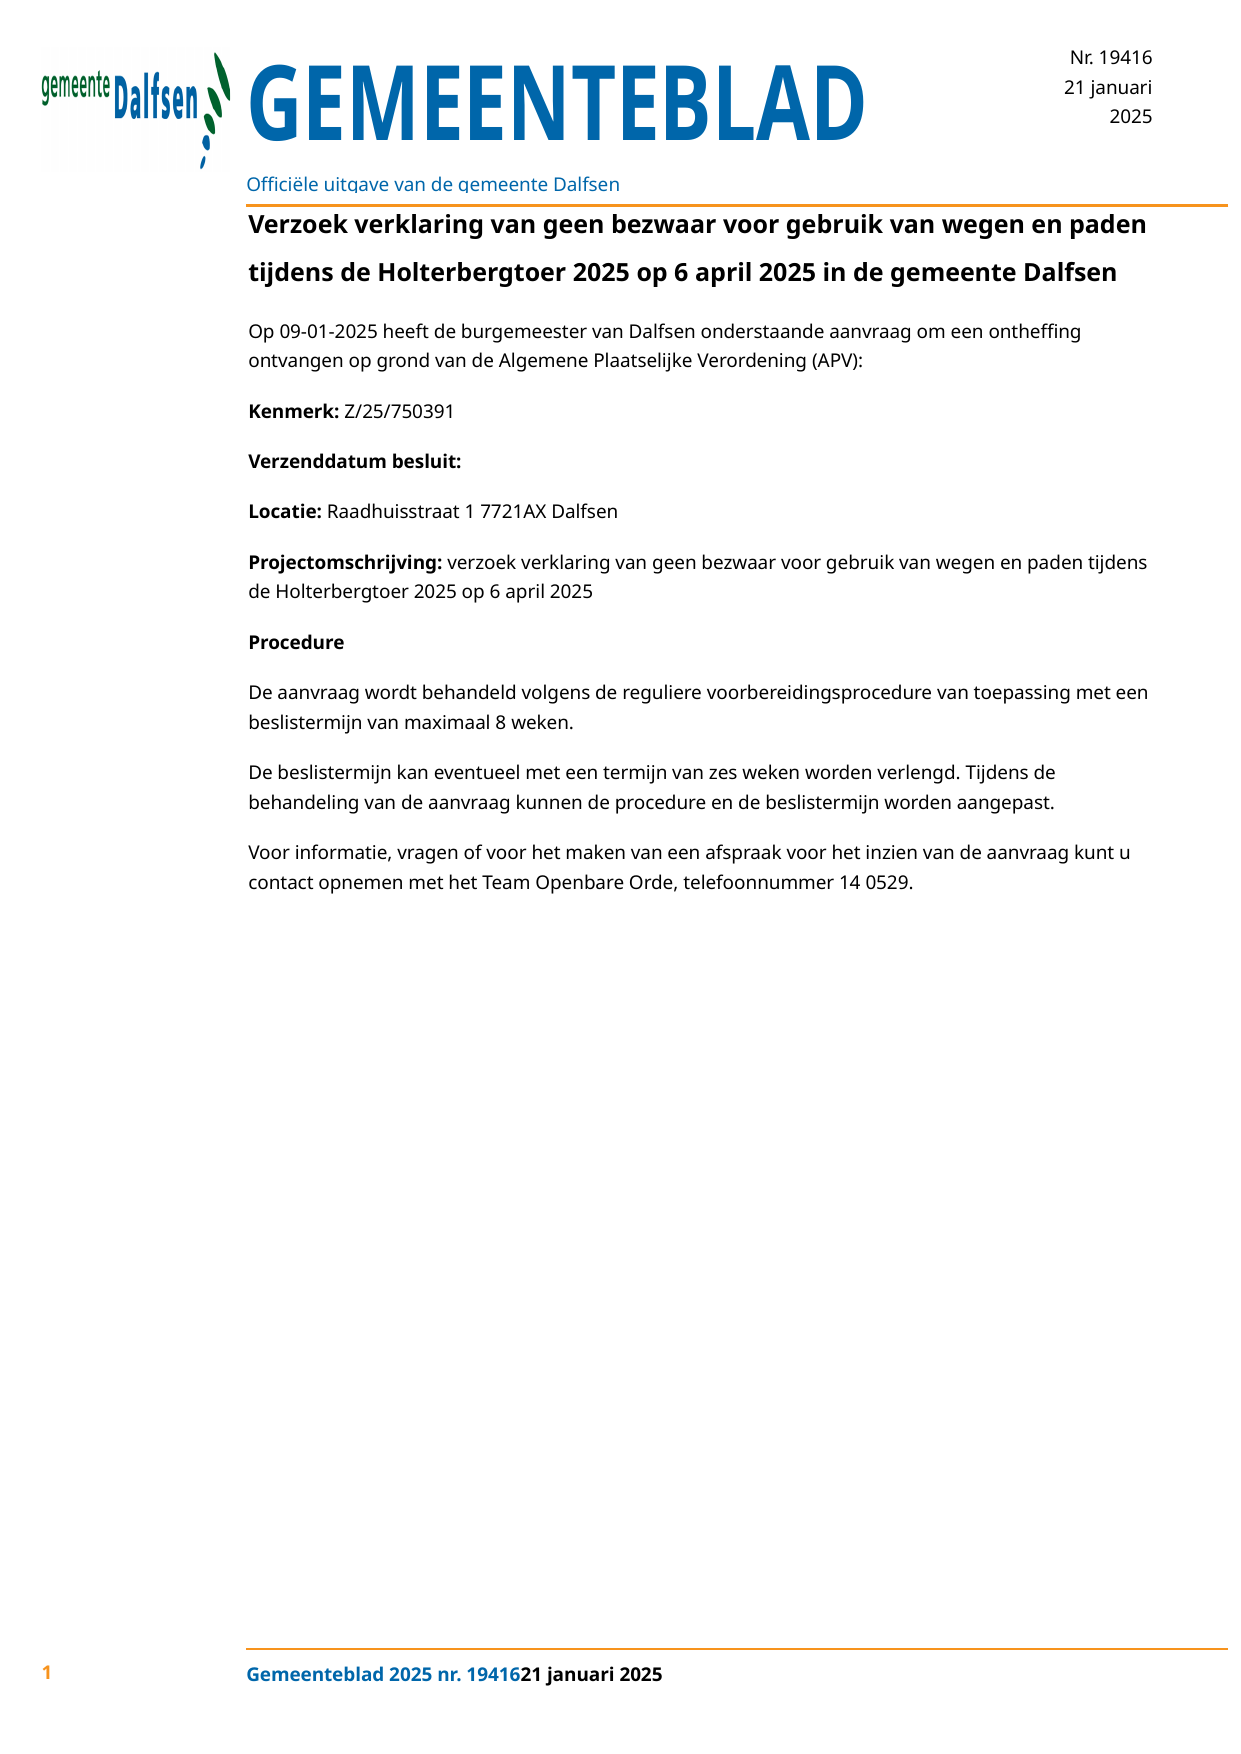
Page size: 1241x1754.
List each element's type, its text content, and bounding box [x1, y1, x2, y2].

text Projectomschrijving: verzoek verklaring van geen bezwaar voor gebruik van wegen en paden tijdens de Holterbergtoer 2025 op 6 april 2025 [248, 549, 1152, 604]
text Procedure [248, 629, 1152, 655]
text Voor informatie, vragen of voor het maken van een afspraak voor het inzien van de aanvraag kunt u contact opnemen met het Team Openbare Orde, telefoonnummer 14 0529. [248, 839, 1152, 895]
text Locatie: Raadhuisstraat 1 7721AX Dalfsen [248, 499, 1152, 524]
picture [41, 47, 231, 172]
text De beslistermijn kan eventueel met een termijn van zes weken worden verlengd. Tijdens de behandeling van de aanvraag kunnen de procedure en de beslistermijn worden aangepast. [248, 759, 1152, 815]
text Kenmerk: Z/25/750391 [248, 398, 1152, 424]
text Verzoek verklaring van geen bezwaar voor gebruik van wegen en paden tijdens de Holterbergtoer 2025 op 6 april 2025 in de gemeente Dalfsen [248, 207, 1152, 288]
text Verzenddatum besluit: [248, 448, 1152, 474]
text Op 09-01-2025 heeft de burgemeester van Dalfsen onderstaande aanvraag om een ontheffing ontvangen op grond van de Algemene Plaatselijke Verordening (APV): [248, 318, 1152, 373]
text De aanvraag wordt behandeld volgens de reguliere voorbereidingsprocedure van toepassing met een beslistermijn van maximaal 8 weken. [248, 679, 1152, 735]
